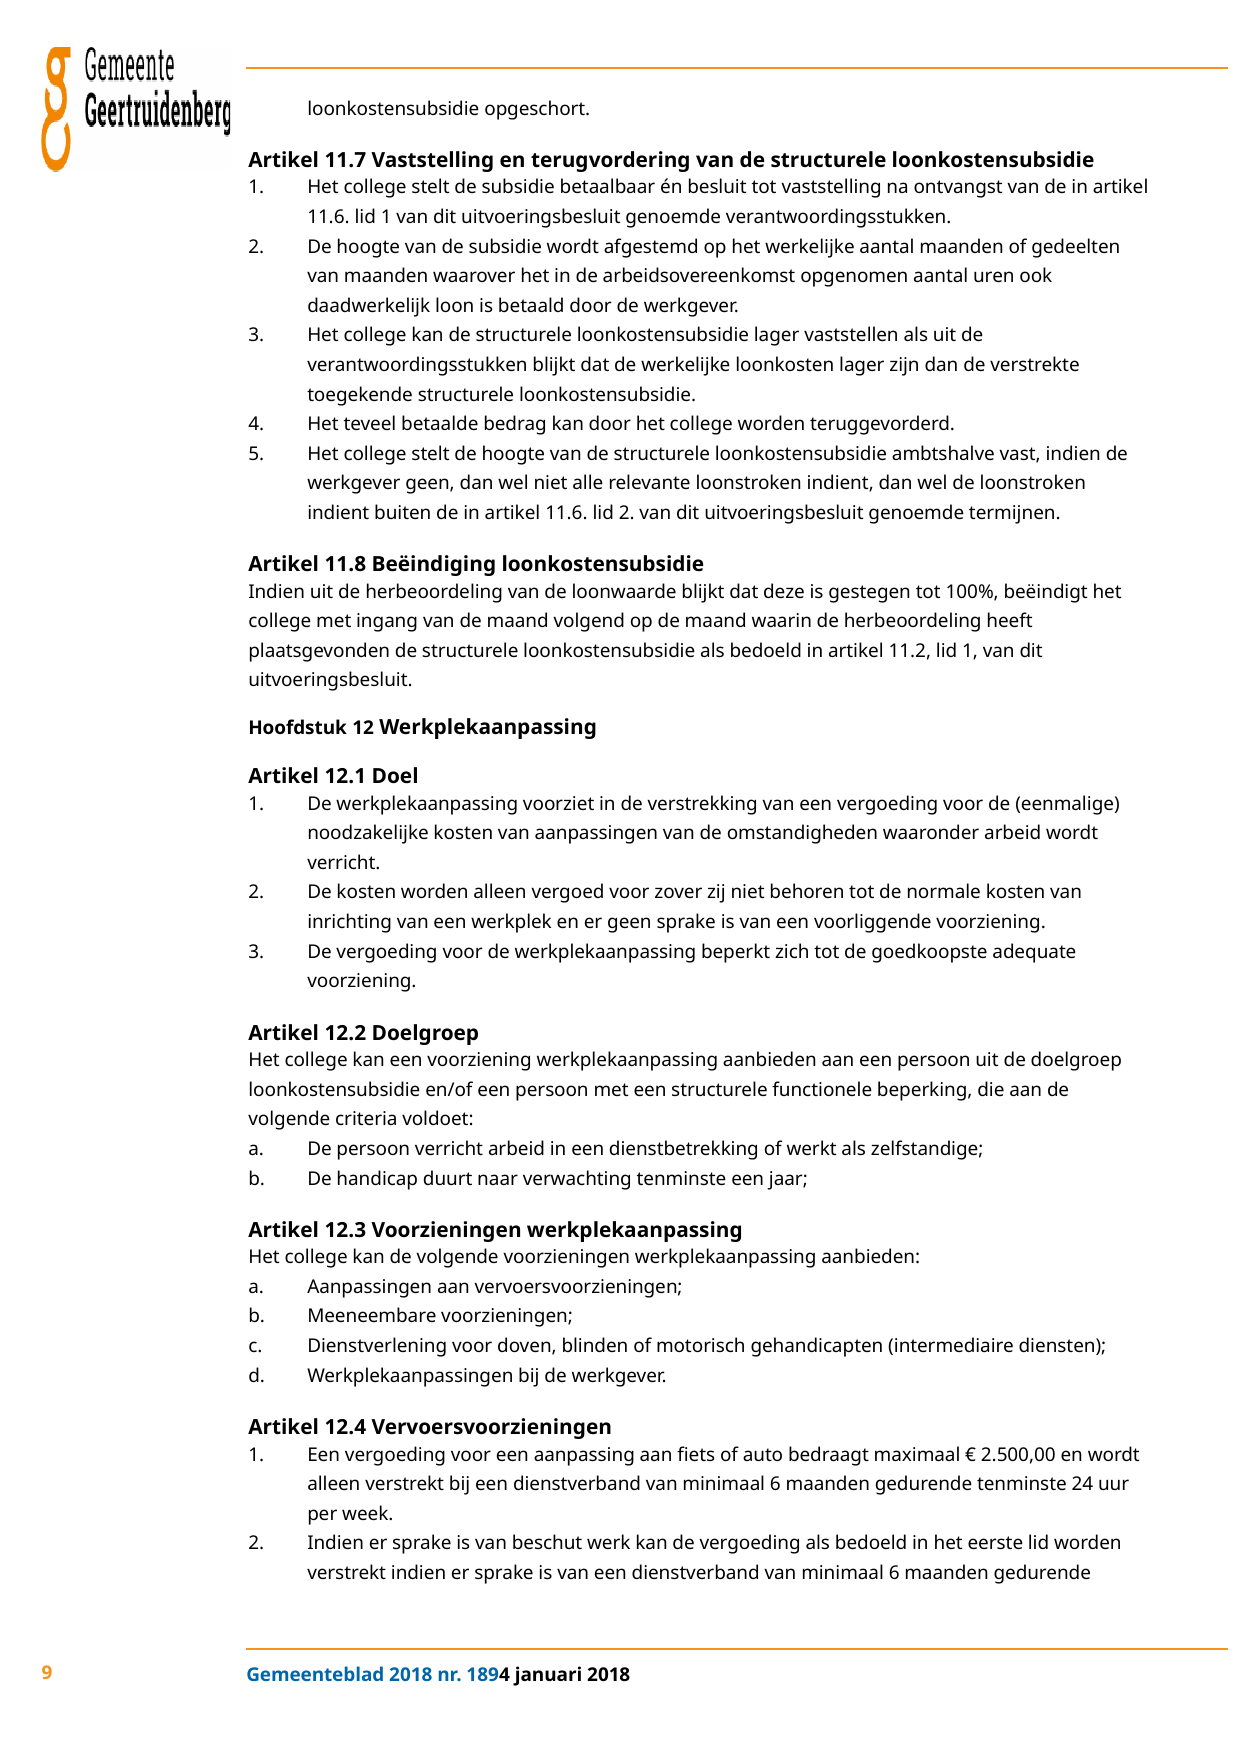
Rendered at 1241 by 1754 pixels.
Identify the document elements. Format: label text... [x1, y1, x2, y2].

list De persoon verricht arbeid in een dienstbetrekking of werkt als zelfstandige; [248, 1135, 1152, 1161]
list Het college stelt de subsidie betaalbaar én besluit tot vaststelling na ontvangst van de in artikel 11.6. lid 1 van dit uitvoeringsbesluit genoemde verantwoordingsstukken. [248, 174, 1152, 229]
list Het college kan de structurele loonkostensubsidie lager vaststellen als uit de verantwoordingsstukken blijkt dat de werkelijke loonkosten lager zijn dan de verstrekte toegekende structurele loonkostensubsidie. [248, 322, 1152, 406]
text Artikel 12.4 Vervoersvoorzieningen [248, 1412, 1152, 1441]
picture [41, 47, 231, 172]
text Artikel 12.1 Doel [248, 762, 1152, 790]
list Werkplekaanpassingen bij de werkgever. [248, 1362, 1152, 1388]
list Aanpassingen aan vervoersvoorzieningen; [248, 1273, 1152, 1299]
text Het college kan een voorziening werkplekaanpassing aanbieden aan een persoon uit de doelgroep loonkostensubsidie en/of een persoon met een structurele functionele beperking, die aan de volgende criteria voldoet: [248, 1046, 1152, 1131]
text Artikel 11.7 Vaststelling en terugvordering van de structurele loonkostensubsidie [248, 145, 1152, 174]
list De kosten worden alleen vergoed voor zover zij niet behoren tot de normale kosten van inrichting van een werkplek en er geen sprake is van een voorliggende voorziening. [248, 879, 1152, 934]
list Het college stelt de hoogte van de structurele loonkostensubsidie ambtshalve vast, indien de werkgever geen, dan wel niet alle relevante loonstroken indient, dan wel de loonstroken indient buiten de in artikel 11.6. lid 2. van dit uitvoeringsbesluit genoemde termijnen. [248, 440, 1152, 525]
list Het teveel betaalde bedrag kan door het college worden teruggevorderd. [248, 410, 1152, 436]
list loonkostensubsidie opgeschort. [248, 95, 1152, 121]
list De vergoeding voor de werkplekaanpassing beperkt zich tot de goedkoopste adequate voorziening. [248, 938, 1152, 993]
list De handicap duurt naar verwachting tenminste een jaar; [248, 1165, 1152, 1190]
text Hoofdstuk 12 Werkplekaanpassing [248, 712, 1152, 741]
text Het college kan de volgende voorzieningen werkplekaanpassing aanbieden: [248, 1243, 1152, 1269]
list De werkplekaanpassing voorziet in de verstrekking van een vergoeding voor de (eenmalige) noodzakelijke kosten van aanpassingen van de omstandigheden waaronder arbeid wordt verricht. [248, 790, 1152, 875]
list Meeneembare voorzieningen; [248, 1303, 1152, 1328]
text Artikel 12.3 Voorzieningen werkplekaanpassing [248, 1215, 1152, 1243]
list Dienstverlening voor doven, blinden of motorisch gehandicapten (intermediaire diensten); [248, 1332, 1152, 1358]
list Indien er sprake is van beschut werk kan de vergoeding als bedoeld in het eerste lid worden verstrekt indien er sprake is van een dienstverband van minimaal 6 maanden gedurende [248, 1529, 1152, 1585]
text Artikel 11.8 Beëindiging loonkostensubsidie [248, 549, 1152, 578]
list De hoogte van de subsidie wordt afgestemd op het werkelijke aantal maanden of gedeelten van maanden waarover het in de arbeidsovereenkomst opgenomen aantal uren ook daadwerkelijk loon is betaald door de werkgever. [248, 233, 1152, 318]
text Indien uit de herbeoordeling van de loonwaarde blijkt dat deze is gestegen tot 100%, beëindigt het college met ingang van de maand volgend op de maand waarin de herbeoordeling heeft plaatsgevonden de structurele loonkostensubsidie als bedoeld in artikel 11.2, lid 1, van dit uitvoeringsbesluit. [248, 578, 1152, 692]
text Artikel 12.2 Doelgroep [248, 1018, 1152, 1046]
list Een vergoeding voor een aanpassing aan fiets of auto bedraagt maximaal € 2.500,00 en wordt alleen verstrekt bij een dienstverband van minimaal 6 maanden gedurende tenminste 24 uur per week. [248, 1441, 1152, 1526]
